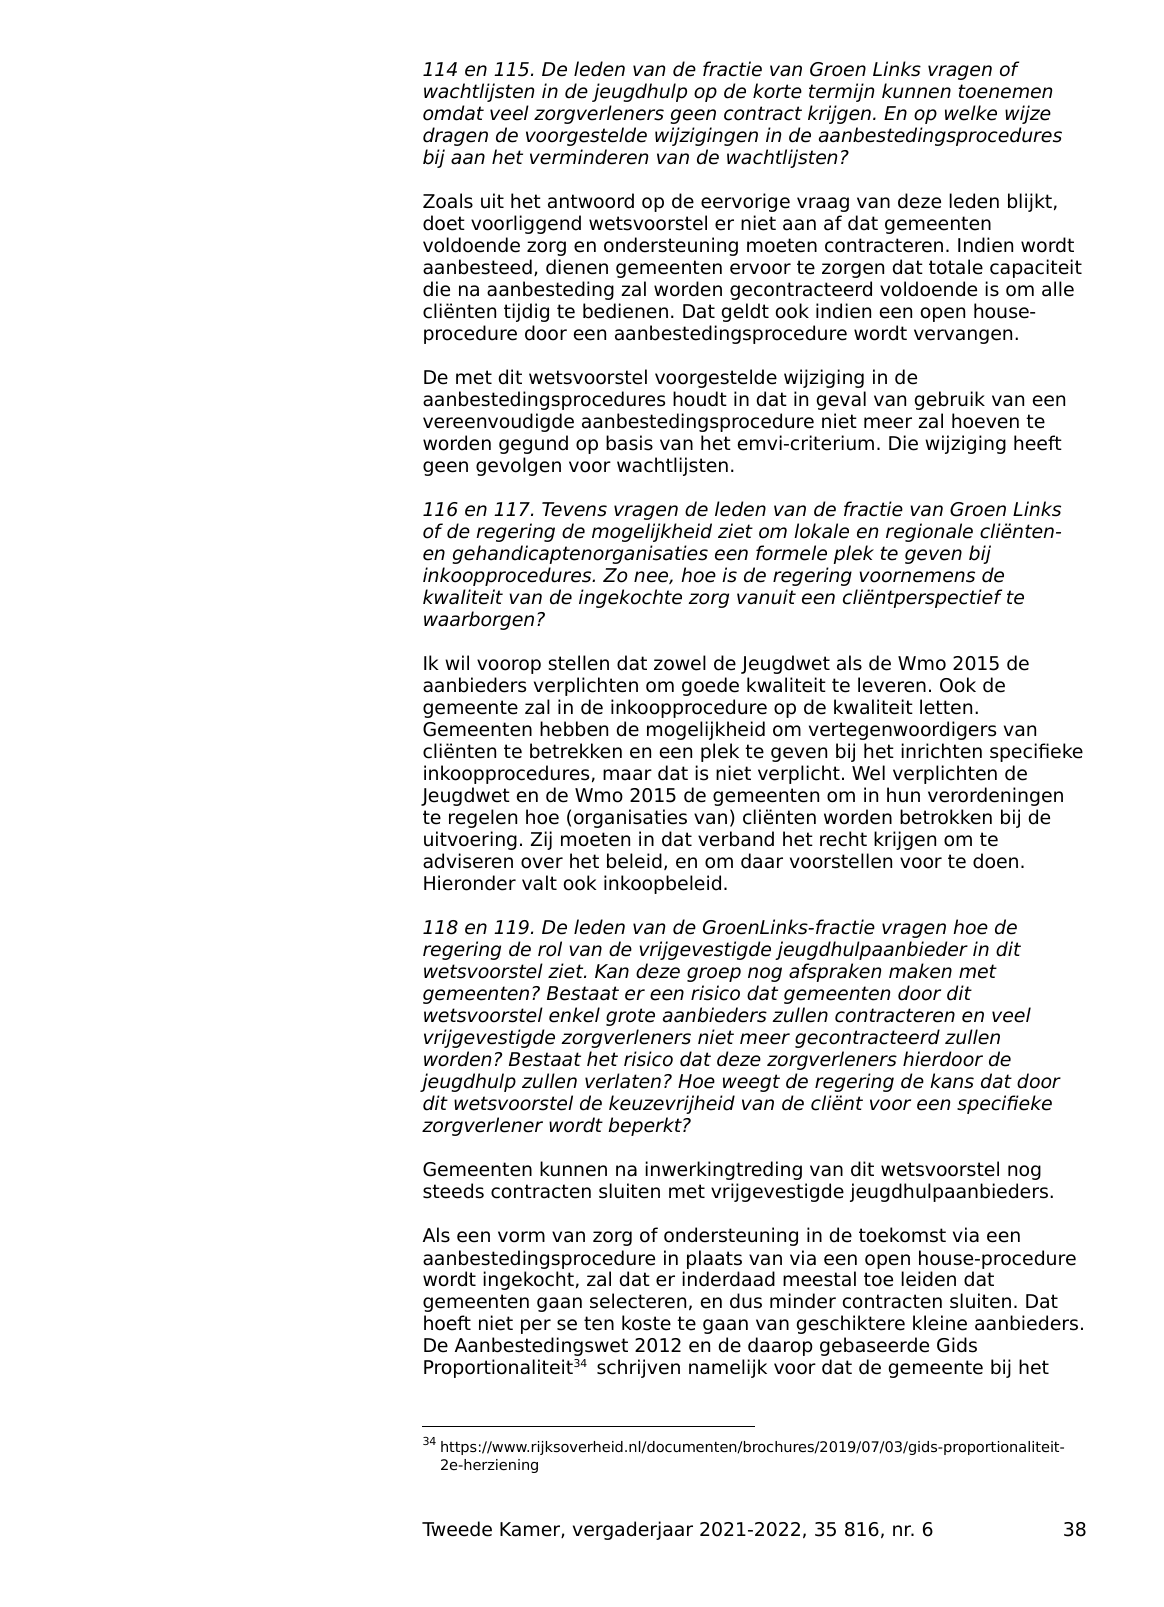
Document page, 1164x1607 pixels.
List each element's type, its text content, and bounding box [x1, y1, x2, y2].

text Zoals uit het antwoord op de eervorige vraag van deze leden blijkt, doet voorliggend wetsvoorstel er niet aan af dat gemeenten voldoende zorg en ondersteuning moeten contracteren. Indien wordt aanbesteed, dienen gemeenten ervoor te zorgen dat totale capaciteit die na aanbesteding zal worden gecontracteerd voldoende is om alle cliënten tijdig te bedienen. Dat geldt ook indien een open house-procedure door een aanbestedingsprocedure wordt vervangen. [422, 191, 1087, 345]
text https://www.rijksoverheid.nl/documenten/brochures/2019/07/03/gids-proportionaliteit-2e-herziening [422, 1435, 1087, 1474]
text Ik wil voorop stellen dat zowel de Jeugdwet als de Wmo 2015 de aanbieders verplichten om goede kwaliteit te leveren. Ook de gemeente zal in de inkoopprocedure op de kwaliteit letten. [422, 653, 1087, 719]
text Gemeenten kunnen na inwerkingtreding van dit wetsvoorstel nog steeds contracten sluiten met vrijgevestigde jeugdhulpaanbieders. [422, 1159, 1087, 1203]
text Gemeenten hebben de mogelijkheid om vertegenwoordigers van cliënten te betrekken en een plek te geven bij het inrichten specifieke inkoopprocedures, maar dat is niet verplicht. Wel verplichten de Jeugdwet en de Wmo 2015 de gemeenten om in hun verordeningen te regelen hoe (organisaties van) cliënten worden betrokken bij de uitvoering. Zij moeten in dat verband het recht krijgen om te adviseren over het beleid, en om daar voorstellen voor te doen. Hieronder valt ook inkoopbeleid. [422, 719, 1087, 895]
text Als een vorm van zorg of ondersteuning in de toekomst via een aanbestedingsprocedure in plaats van via een open house-procedure wordt ingekocht, zal dat er inderdaad meestal toe leiden dat gemeenten gaan selecteren, en dus minder contracten sluiten. Dat hoeft niet per se ten koste te gaan van geschiktere kleine aanbieders. De Aanbestedingswet 2012 en de daarop gebaseerde Gids Proportionaliteit schrijven namelijk voor dat de gemeente bij het [422, 1225, 1087, 1379]
text 114 en 115. De leden van de fractie van Groen Links vragen of wachtlijsten in de jeugdhulp op de korte termijn kunnen toenemen omdat veel zorgverleners geen contract krijgen. En op welke wijze dragen de voorgestelde wijzigingen in de aanbestedingsprocedures bij aan het verminderen van de wachtlijsten? [422, 59, 1087, 169]
text 116 en 117. Tevens vragen de leden van de fractie van Groen Links of de regering de mogelijkheid ziet om lokale en regionale cliënten- en gehandicaptenorganisaties een formele plek te geven bij inkoopprocedures. Zo nee, hoe is de regering voornemens de kwaliteit van de ingekochte zorg vanuit een cliëntperspectief te waarborgen? [422, 499, 1087, 631]
text De met dit wetsvoorstel voorgestelde wijziging in de aanbestedingsprocedures houdt in dat in geval van gebruik van een vereenvoudigde aanbestedingsprocedure niet meer zal hoeven te worden gegund op basis van het emvi-criterium. Die wijziging heeft geen gevolgen voor wachtlijsten. [422, 367, 1087, 477]
text 118 en 119. De leden van de GroenLinks-fractie vragen hoe de regering de rol van de vrijgevestigde jeugdhulpaanbieder in dit wetsvoorstel ziet. Kan deze groep nog afspraken maken met gemeenten? Bestaat er een risico dat gemeenten door dit wetsvoorstel enkel grote aanbieders zullen contracteren en veel vrijgevestigde zorgverleners niet meer gecontracteerd zullen worden? Bestaat het risico dat deze zorgverleners hierdoor de jeugdhulp zullen verlaten? Hoe weegt de regering de kans dat door dit wetsvoorstel de keuzevrijheid van de cliënt voor een specifieke zorgverlener wordt beperkt? [422, 917, 1087, 1137]
